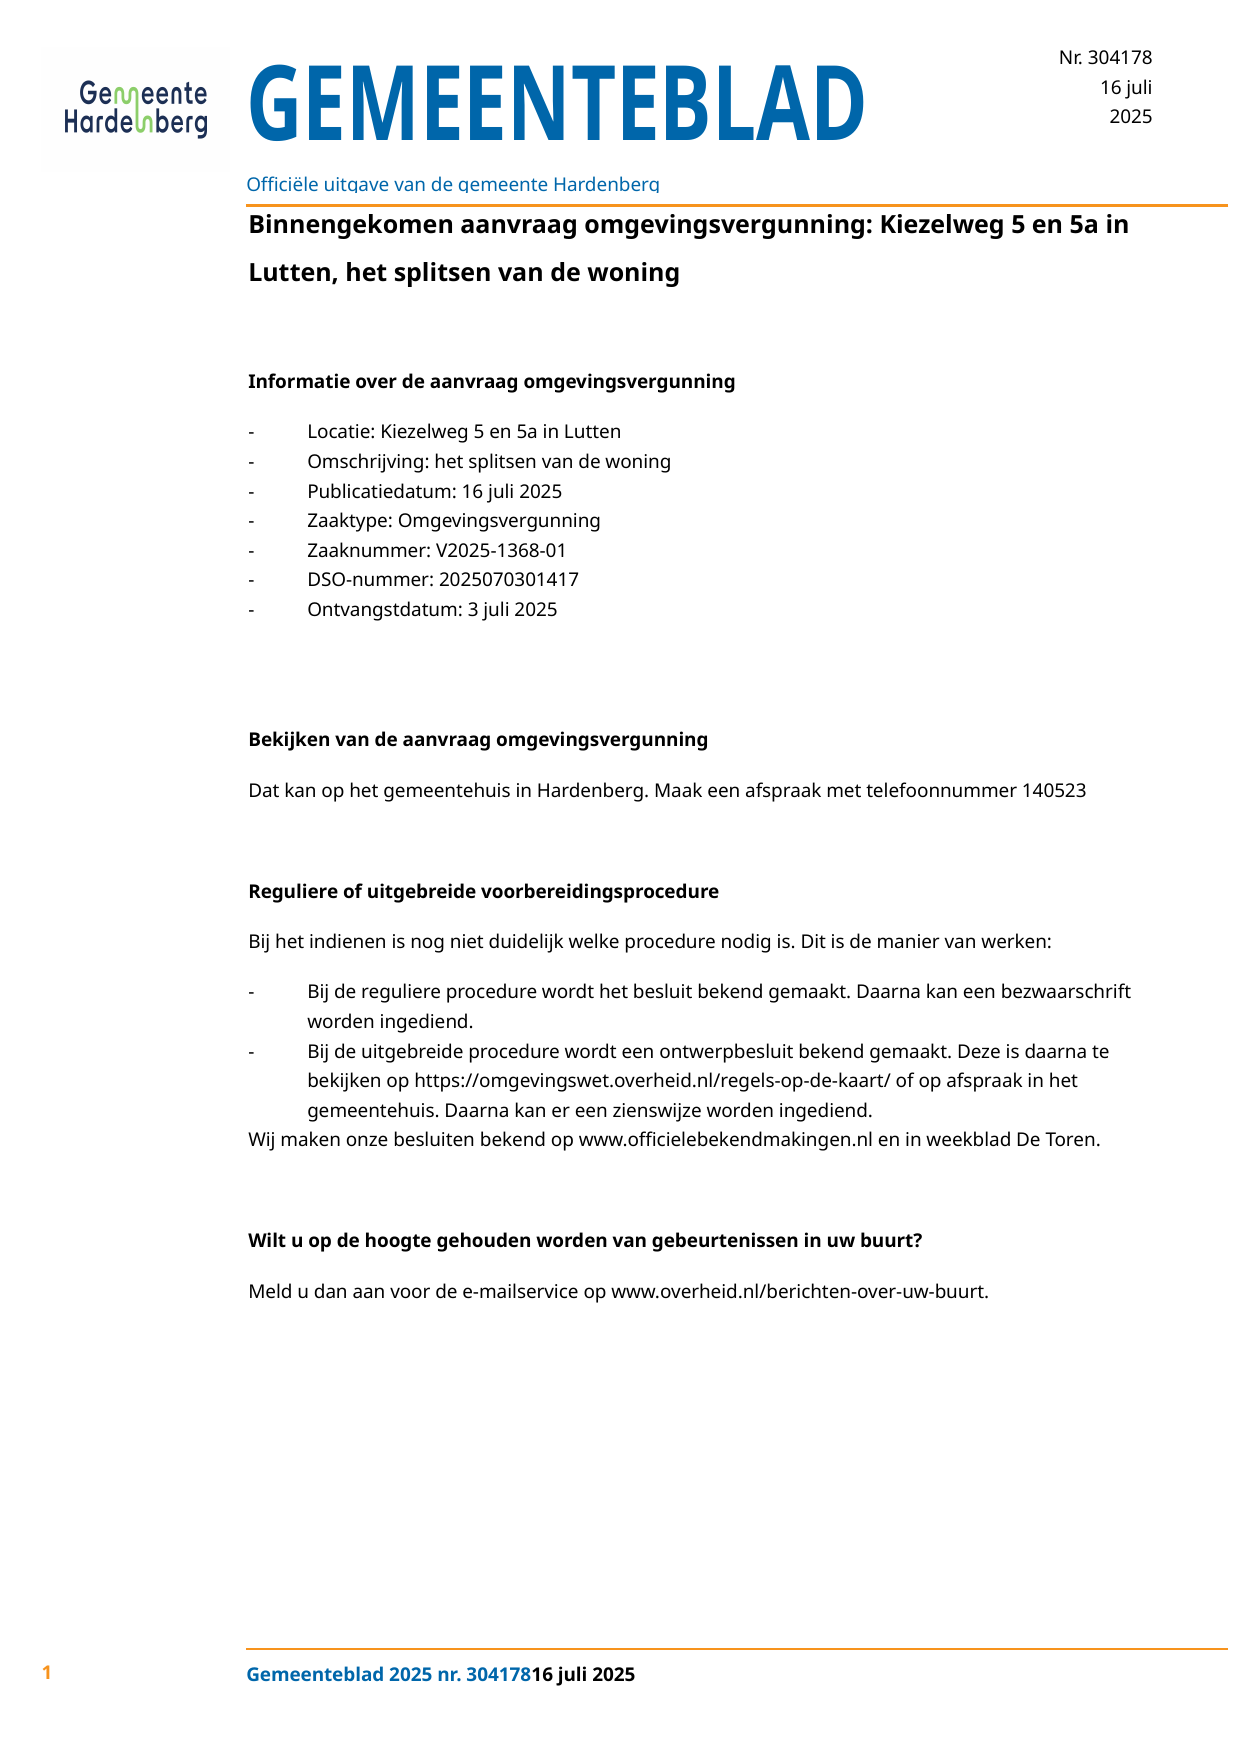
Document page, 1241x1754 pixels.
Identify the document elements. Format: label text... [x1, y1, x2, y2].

list Ontvangstdatum: 3 juli 2025 [248, 596, 1152, 622]
text Wilt u op de hoogte gehouden worden van gebeurtenissen in uw buurt? [248, 1227, 1152, 1253]
text Wij maken onze besluiten bekend op www.officielebekendmakingen.nl en in weekblad De Toren. [248, 1127, 1152, 1152]
list Omschrijving: het splitsen van de woning [248, 448, 1152, 474]
text Bekijken van de aanvraag omgevingsvergunning [248, 727, 1152, 752]
list Zaaktype: Omgevingsvergunning [248, 507, 1152, 533]
list DSO-nummer: 2025070301417 [248, 567, 1152, 592]
list Publicatiedatum: 16 juli 2025 [248, 478, 1152, 504]
list Bij de uitgebreide procedure wordt een ontwerpbesluit bekend gemaakt. Deze is daarna te bekijken op https://omgevingswet.overheid.nl/regels-op-de-kaart/ of op afspraak in het gemeentehuis. Daarna kan er een zienswijze worden ingediend. [248, 1038, 1152, 1123]
text Dat kan op het gemeentehuis in Hardenberg. Maak een afspraak met telefoonnummer 140523 [248, 777, 1152, 803]
list Locatie: Kiezelweg 5 en 5a in Lutten [248, 419, 1152, 444]
list Bij de reguliere procedure wordt het besluit bekend gemaakt. Daarna kan een bezwaarschrift worden ingediend. [248, 979, 1152, 1034]
text Reguliere of uitgebreide voorbereidingsprocedure [248, 878, 1152, 904]
list Zaaknummer: V2025-1368-01 [248, 537, 1152, 563]
picture [41, 47, 231, 172]
text Meld u dan aan voor de e-mailservice op www.overheid.nl/berichten-over-uw-buurt. [248, 1278, 1152, 1304]
text Binnengekomen aanvraag omgevingsvergunning: Kiezelweg 5 en 5a in Lutten, het splitsen van de woning [248, 207, 1152, 288]
text Informatie over de aanvraag omgevingsvergunning [248, 368, 1152, 394]
text Bij het indienen is nog niet duidelijk welke procedure nodig is. Dit is de manier van werken: [248, 928, 1152, 954]
